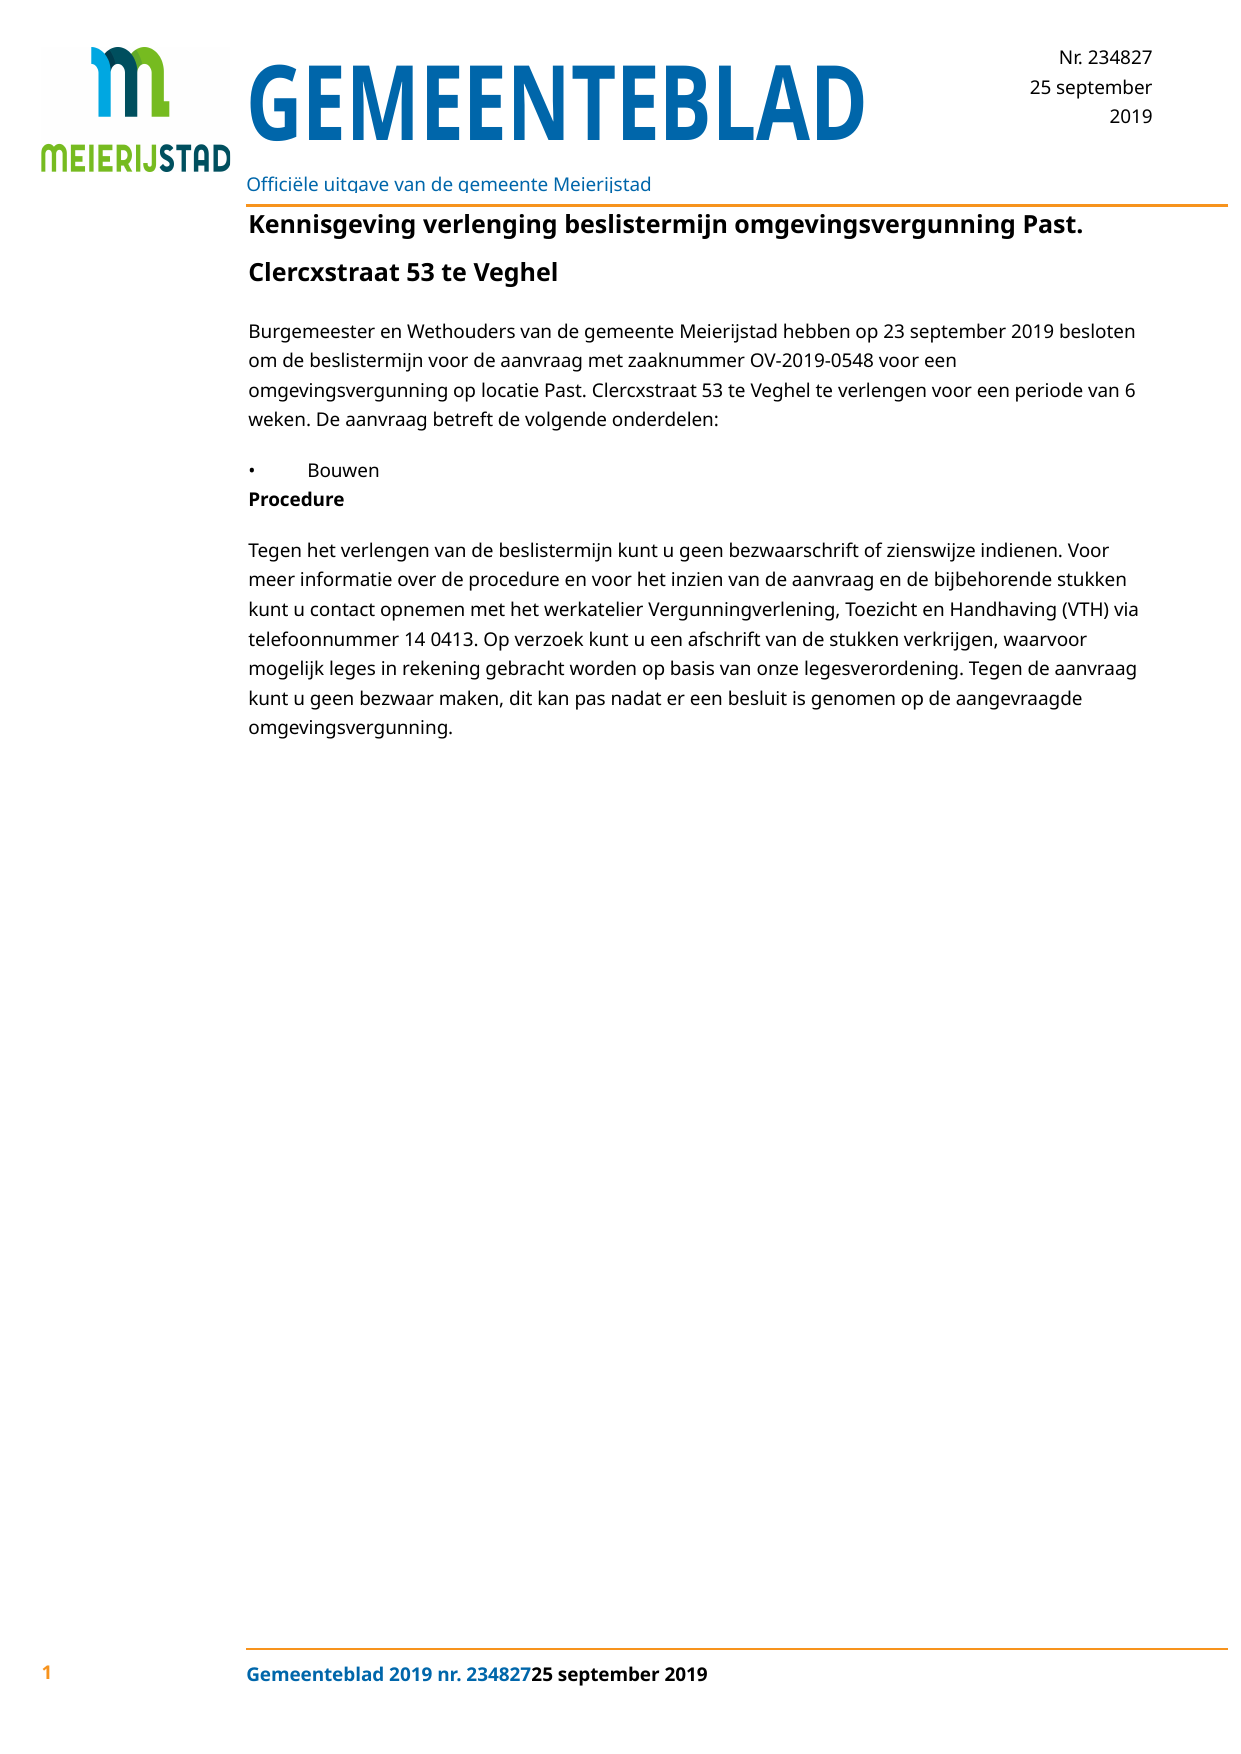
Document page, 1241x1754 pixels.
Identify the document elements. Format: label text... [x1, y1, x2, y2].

picture [41, 47, 231, 172]
list Bouwen [248, 457, 1152, 483]
text Tegen het verlengen van de beslistermijn kunt u geen bezwaarschrift of zienswijze indienen. Voor meer informatie over de procedure en voor het inzien van de aanvraag en de bijbehorende stukken kunt u contact opnemen met het werkatelier Vergunningverlening, Toezicht en Handhaving (VTH) via telefoonnummer 14 0413. Op verzoek kunt u een afschrift van de stukken verkrijgen, waarvoor mogelijk leges in rekening gebracht worden op basis van onze legesverordening. Tegen de aanvraag kunt u geen bezwaar maken, dit kan pas nadat er een besluit is genomen op de aangevraagde omgevingsvergunning. [248, 537, 1152, 740]
text Procedure [248, 487, 1152, 512]
text Burgemeester en Wethouders van de gemeente Meierijstad hebben op 23 september 2019 besloten om de beslistermijn voor de aanvraag met zaaknummer OV-2019-0548 voor een omgevingsvergunning op locatie Past. Clercxstraat 53 te Veghel te verlengen voor een periode van 6 weken. De aanvraag betreft de volgende onderdelen: [248, 318, 1152, 432]
text Kennisgeving verlenging beslistermijn omgevingsvergunning Past. Clercxstraat 53 te Veghel [248, 207, 1152, 288]
